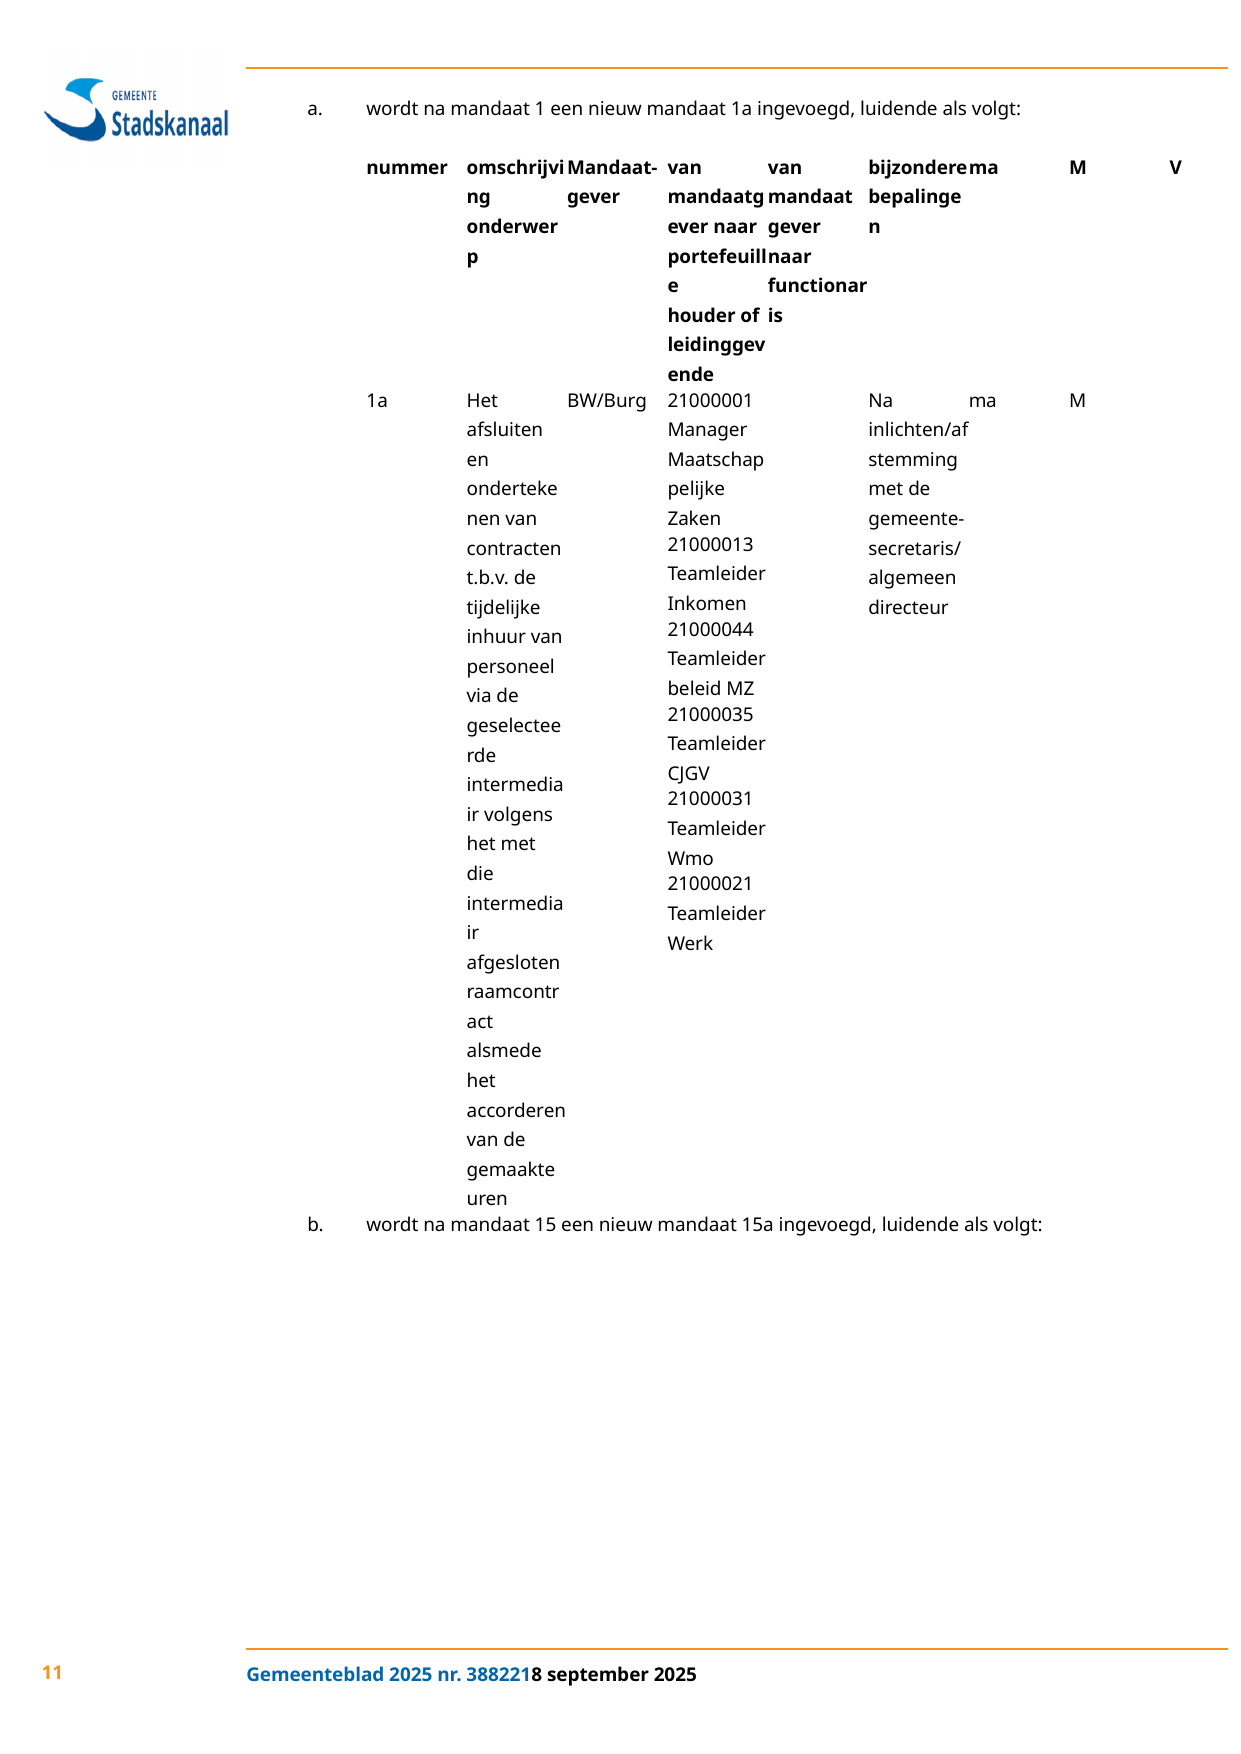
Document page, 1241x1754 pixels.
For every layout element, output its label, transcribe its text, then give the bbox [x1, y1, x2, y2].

table_header van mandaatgever naar portefeuille houder of leidinggevende [667, 154, 768, 387]
table_cell M [1069, 387, 1169, 1211]
table_cell 21000021 Teamleider Werk [667, 871, 768, 1211]
table_cell 21000044 Teamleider beleid MZ [667, 616, 768, 701]
table_cell 21000031 Teamleider Wmo [667, 786, 768, 871]
table_cell 21000001 Manager Maatschappelijke Zaken [667, 387, 768, 531]
table_header V [1169, 154, 1240, 387]
table_header omschrijving onderwerp [466, 154, 567, 387]
table_cell ma [969, 387, 1069, 1211]
list wordt na mandaat 15 een nieuw mandaat 15a ingevoegd, luidende als volgt: [307, 1211, 1152, 1237]
table_cell BW/Burg [567, 387, 667, 1211]
table_cell Na inlichten/afstemming met de gemeente- secretaris/ algemeen directeur [868, 387, 968, 1211]
table_header bijzondere bepalingen [868, 154, 968, 387]
table_cell 1a [366, 387, 466, 1211]
table_cell Het afsluiten en ondertekenen van contracten t.b.v. de tijdelijke inhuur van personeel via de geselecteerde intermediair volgens het met die intermediair afgesloten raamcontract alsmede het accorderen van de gemaakte uren [466, 387, 567, 1211]
table_header ma [969, 154, 1069, 387]
table_cell [1169, 387, 1240, 1211]
table_cell [768, 387, 868, 1211]
table_header Mandaat-gever [567, 154, 667, 387]
list wordt na mandaat 1 een nieuw mandaat 1a ingevoegd, luidende als volgt: [307, 95, 1152, 121]
table_cell 21000013 Teamleider Inkomen [667, 531, 768, 616]
picture [41, 47, 231, 172]
table_header nummer [366, 154, 466, 387]
table_header M [1069, 154, 1169, 387]
table_header van mandaat gever naar functionaris [768, 154, 868, 387]
table_cell 21000035 Teamleider CJGV [667, 701, 768, 786]
